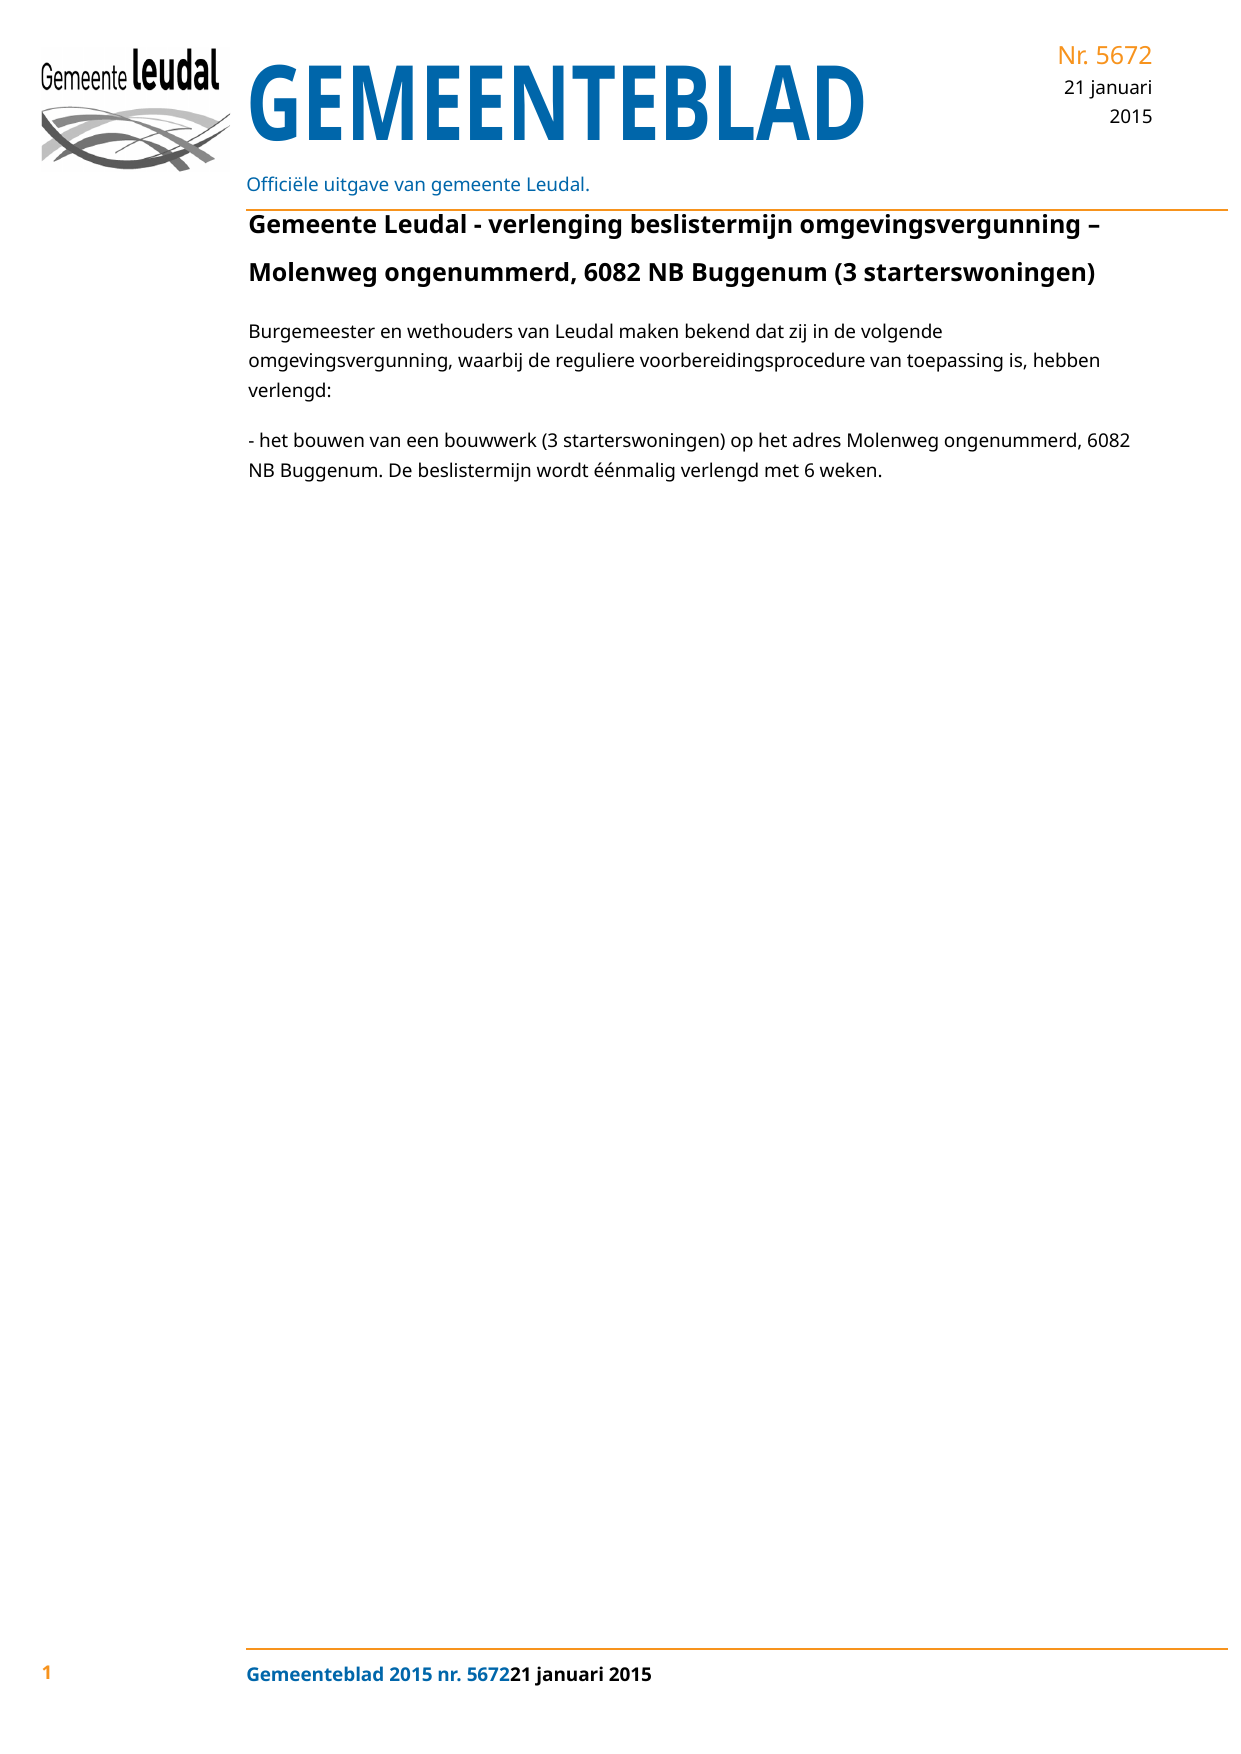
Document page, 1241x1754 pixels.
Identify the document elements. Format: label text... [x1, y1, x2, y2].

text Burgemeester en wethouders van Leudal maken bekend dat zij in de volgende omgevingsvergunning, waarbij de reguliere voorbereidingsprocedure van toepassing is, hebben verlengd: [248, 318, 1152, 403]
text Gemeente Leudal - verlenging beslistermijn omgevingsvergunning – Molenweg ongenummerd, 6082 NB Buggenum (3 starterswoningen) [248, 211, 1152, 288]
text - het bouwen van een bouwwerk (3 starterswoningen) op het adres Molenweg ongenummerd, 6082 NB Buggenum. De beslistermijn wordt éénmalig verlengd met 6 weken. [248, 427, 1152, 483]
picture [41, 47, 231, 172]
